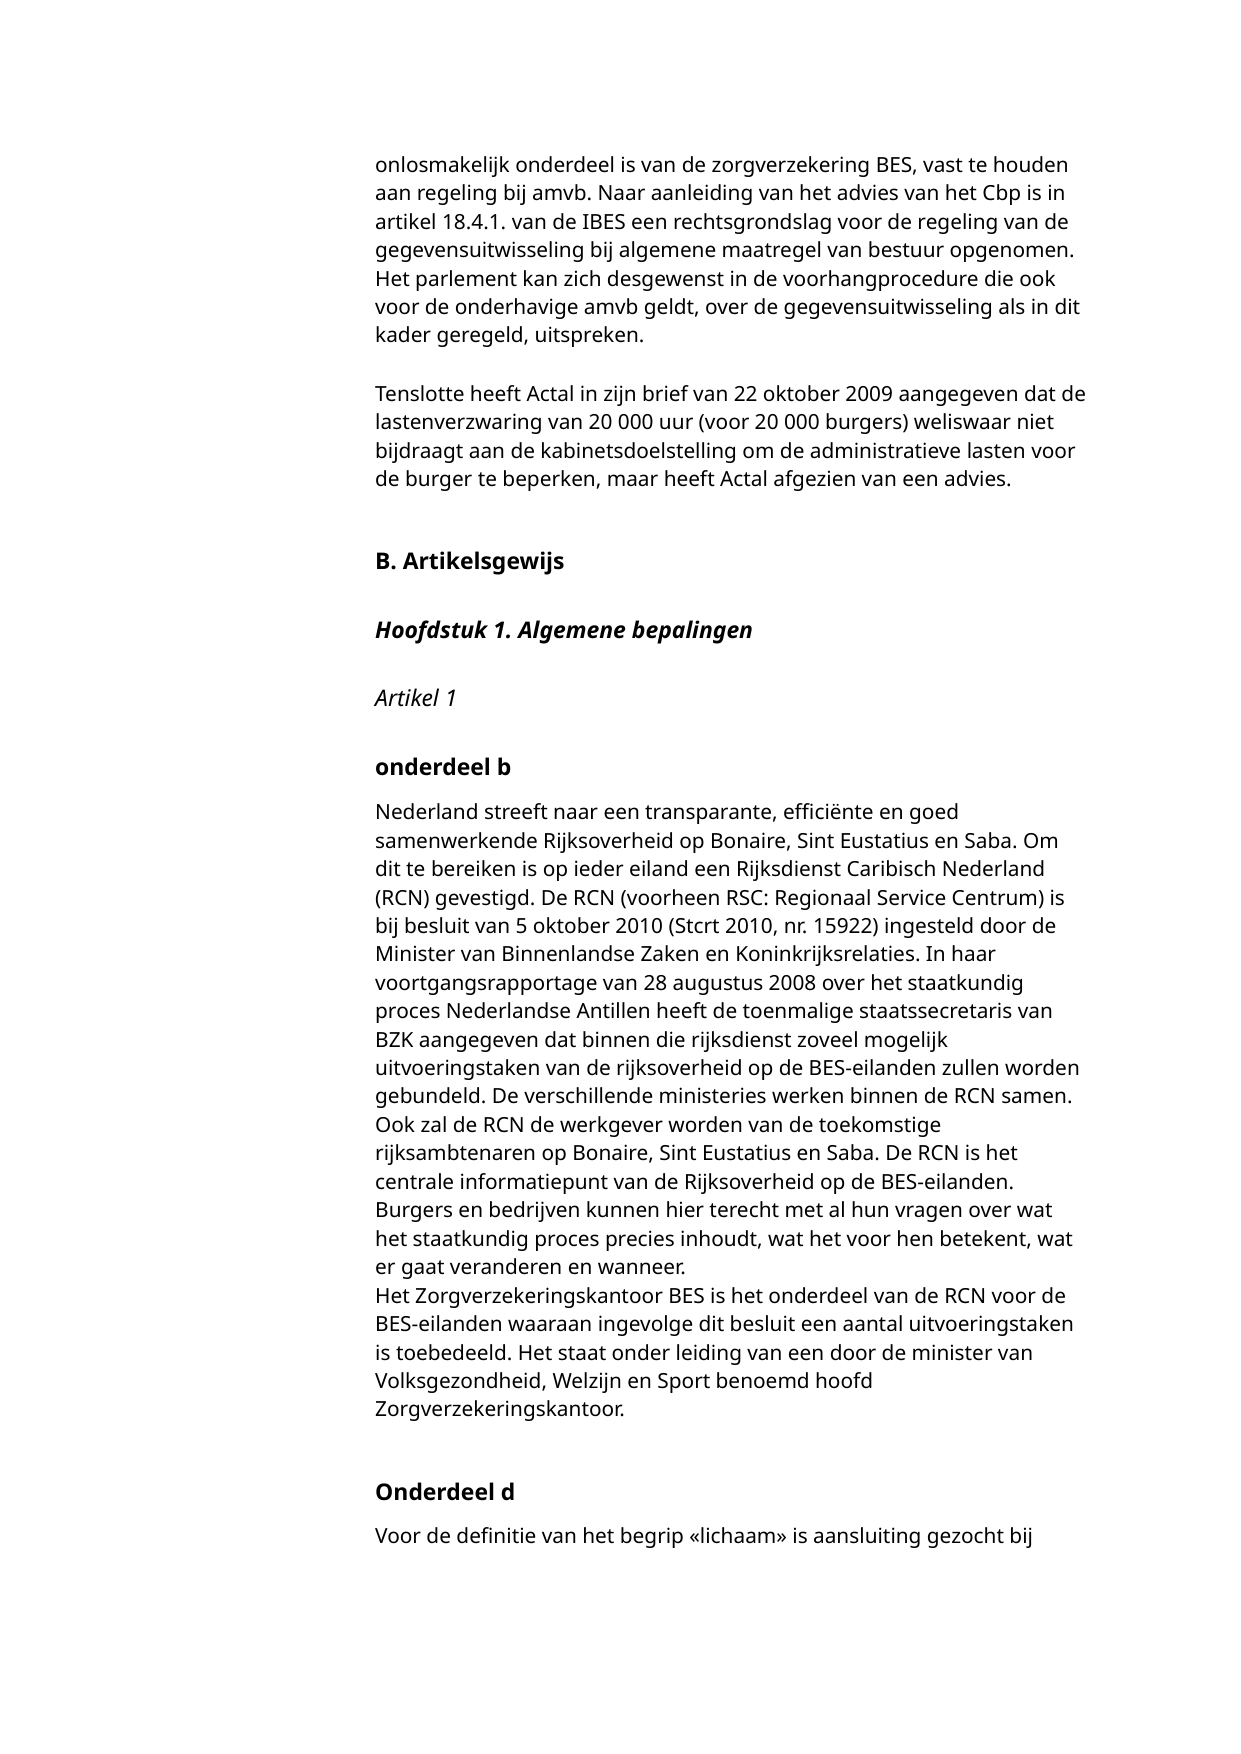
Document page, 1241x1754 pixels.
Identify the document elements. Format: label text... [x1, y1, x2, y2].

subtitle Artikel 1 [375, 682, 1090, 713]
text Voor de definitie van het begrip «lichaam» is aansluiting gezocht bij [375, 1522, 1090, 1550]
subtitle Onderdeel d [375, 1475, 1090, 1507]
subtitle onderdeel b [375, 751, 1090, 782]
text Het Zorgverzekeringskantoor BES is het onderdeel van de RCN voor de BES-eilanden waaraan ingevolge dit besluit een aantal uitvoeringstaken is toebedeeld. Het staat onder leiding van een door de minister van Volksgezondheid, Welzijn en Sport benoemd hoofd Zorgverzekeringskantoor. [375, 1281, 1090, 1423]
text Het parlement kan zich desgewenst in de voorhangprocedure die ook voor de onderhavige amvb geldt, over de gegevensuitwisseling als in dit kader geregeld, uitspreken. [375, 264, 1090, 349]
text Tenslotte heeft Actal in zijn brief van 22 oktober 2009 aangegeven dat de lastenverzwaring van 20 000 uur (voor 20 000 burgers) weliswaar niet bijdraagt aan de kabinetsdoelstelling om de administratieve lasten voor de burger te beperken, maar heeft Actal afgezien van een advies. [375, 379, 1090, 493]
subtitle Hoofdstuk 1. Algemene bepalingen [375, 613, 1090, 645]
text Nederland streeft naar een transparante, efficiënte en goed samenwerkende Rijksoverheid op Bonaire, Sint Eustatius en Saba. Om dit te bereiken is op ieder eiland een Rijksdienst Caribisch Nederland (RCN) gevestigd. De RCN (voorheen RSC: Regionaal Service Centrum) is bij besluit van 5 oktober 2010 (Stcrt 2010, nr. 15922) ingesteld door de Minister van Binnenlandse Zaken en Koninkrijksrelaties. In haar voortgangsrapportage van 28 augustus 2008 over het staatkundig proces Nederlandse Antillen heeft de toenmalige staatssecretaris van BZK aangegeven dat binnen die rijksdienst zoveel mogelijk uitvoeringstaken van de rijksoverheid op de BES-eilanden zullen worden gebundeld. De verschillende ministeries werken binnen de RCN samen. Ook zal de RCN de werkgever worden van de toekomstige rijksambtenaren op Bonaire, Sint Eustatius en Saba. De RCN is het centrale informatiepunt van de Rijksoverheid op de BES-eilanden. Burgers en bedrijven kunnen hier terecht met al hun vragen over wat het staatkundig proces precies inhoudt, wat het voor hen betekent, wat er gaat veranderen en wanneer. [375, 797, 1090, 1281]
subtitle B. Artikelsgewijs [375, 545, 1090, 576]
text onlosmakelijk onderdeel is van de zorgverzekering BES, vast te houden aan regeling bij amvb. Naar aanleiding van het advies van het Cbp is in artikel 18.4.1. van de IBES een rechtsgrondslag voor de regeling van de gegevensuitwisseling bij algemene maatregel van bestuur opgenomen. [375, 150, 1090, 264]
